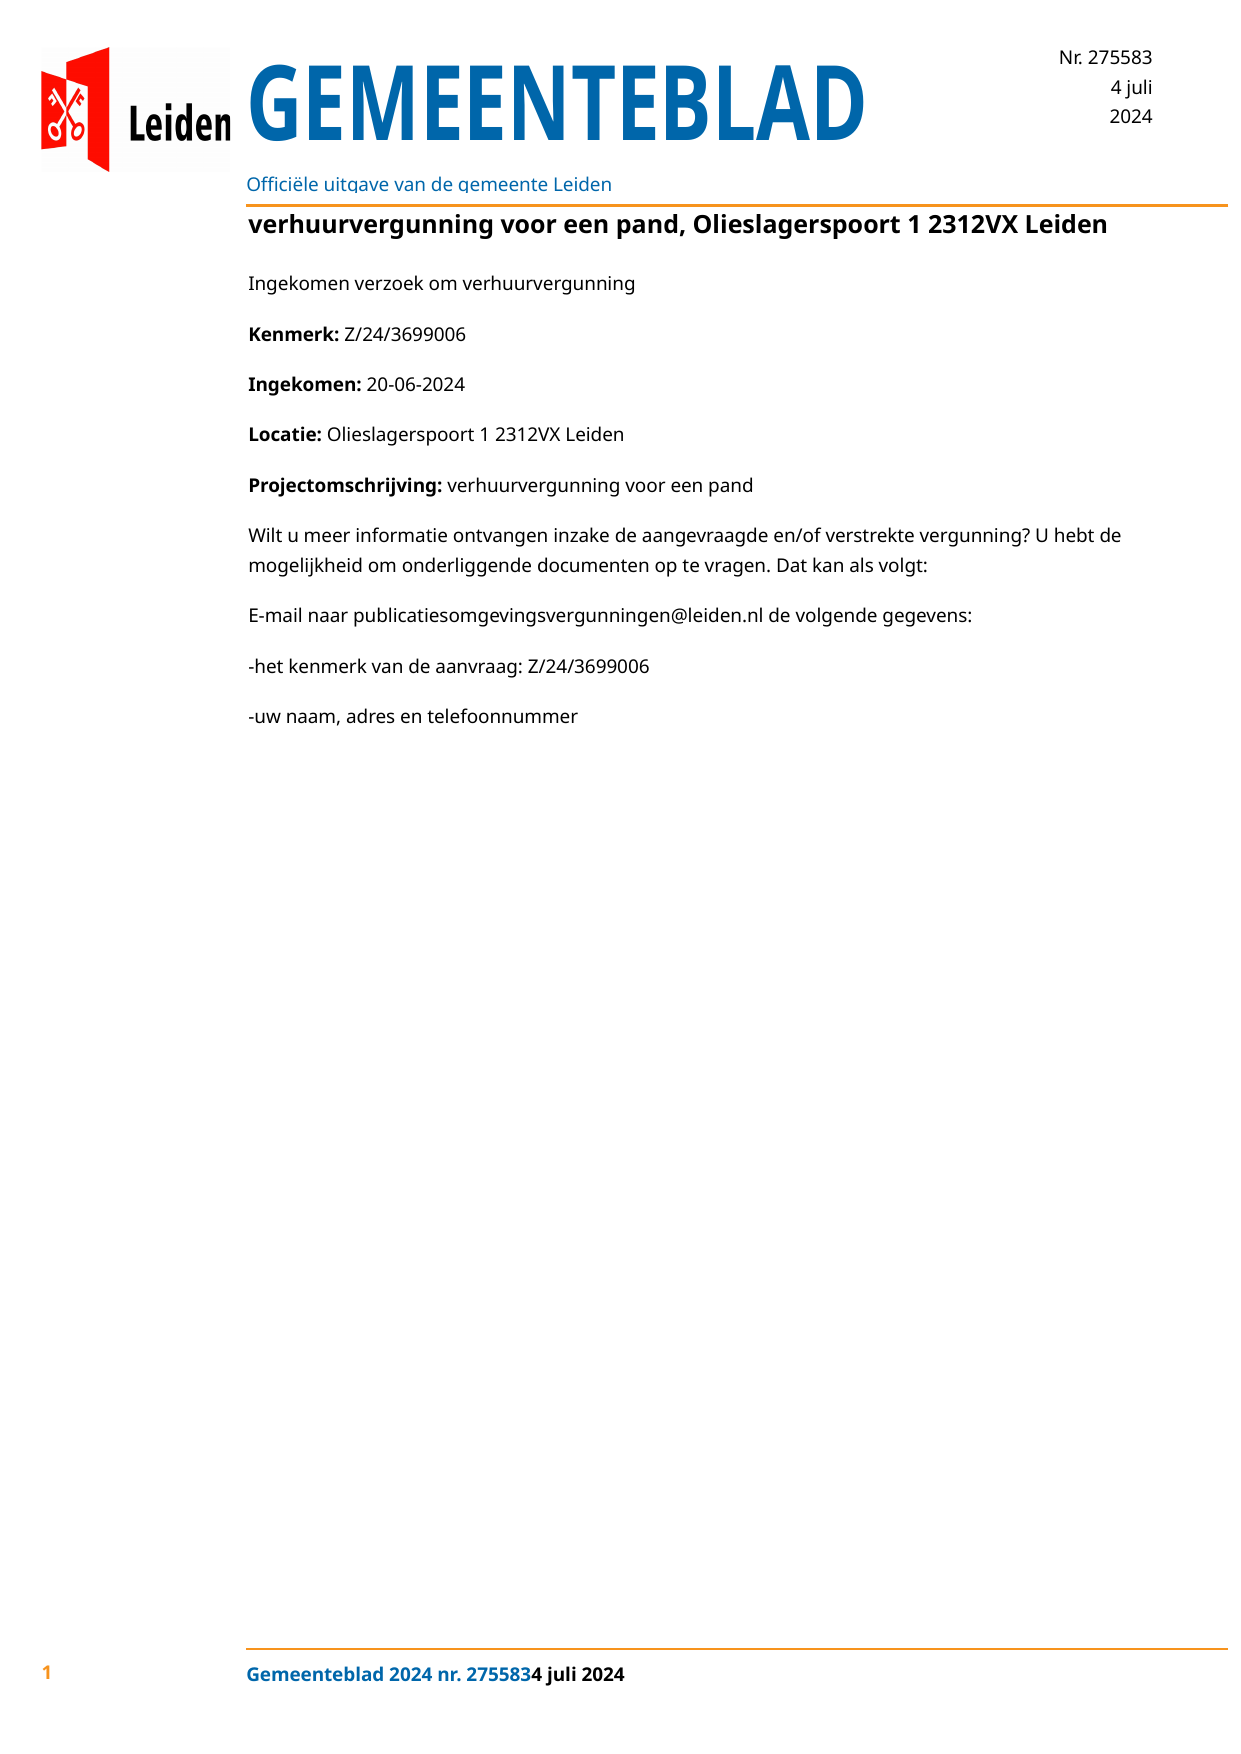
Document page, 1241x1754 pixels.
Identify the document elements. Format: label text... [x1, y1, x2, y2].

text Kenmerk: Z/24/3699006 [248, 321, 1152, 346]
text Locatie: Olieslagerspoort 1 2312VX Leiden [248, 422, 1152, 447]
picture [41, 47, 231, 172]
text -het kenmerk van de aanvraag: Z/24/3699006 [248, 653, 1152, 678]
text Ingekomen verzoek om verhuurvergunning [248, 270, 1152, 296]
text E-mail naar publicatiesomgevingsvergunningen@leiden.nl de volgende gegevens: [248, 602, 1152, 628]
text verhuurvergunning voor een pand, Olieslagerspoort 1 2312VX Leiden [248, 207, 1152, 241]
text Ingekomen: 20-06-2024 [248, 371, 1152, 397]
text Projectomschrijving: verhuurvergunning voor een pand [248, 472, 1152, 498]
text Wilt u meer informatie ontvangen inzake de aangevraagde en/of verstrekte vergunning? U hebt de mogelijkheid om onderliggende documenten op te vragen. Dat kan als volgt: [248, 522, 1152, 578]
text -uw naam, adres en telefoonnummer [248, 703, 1152, 729]
